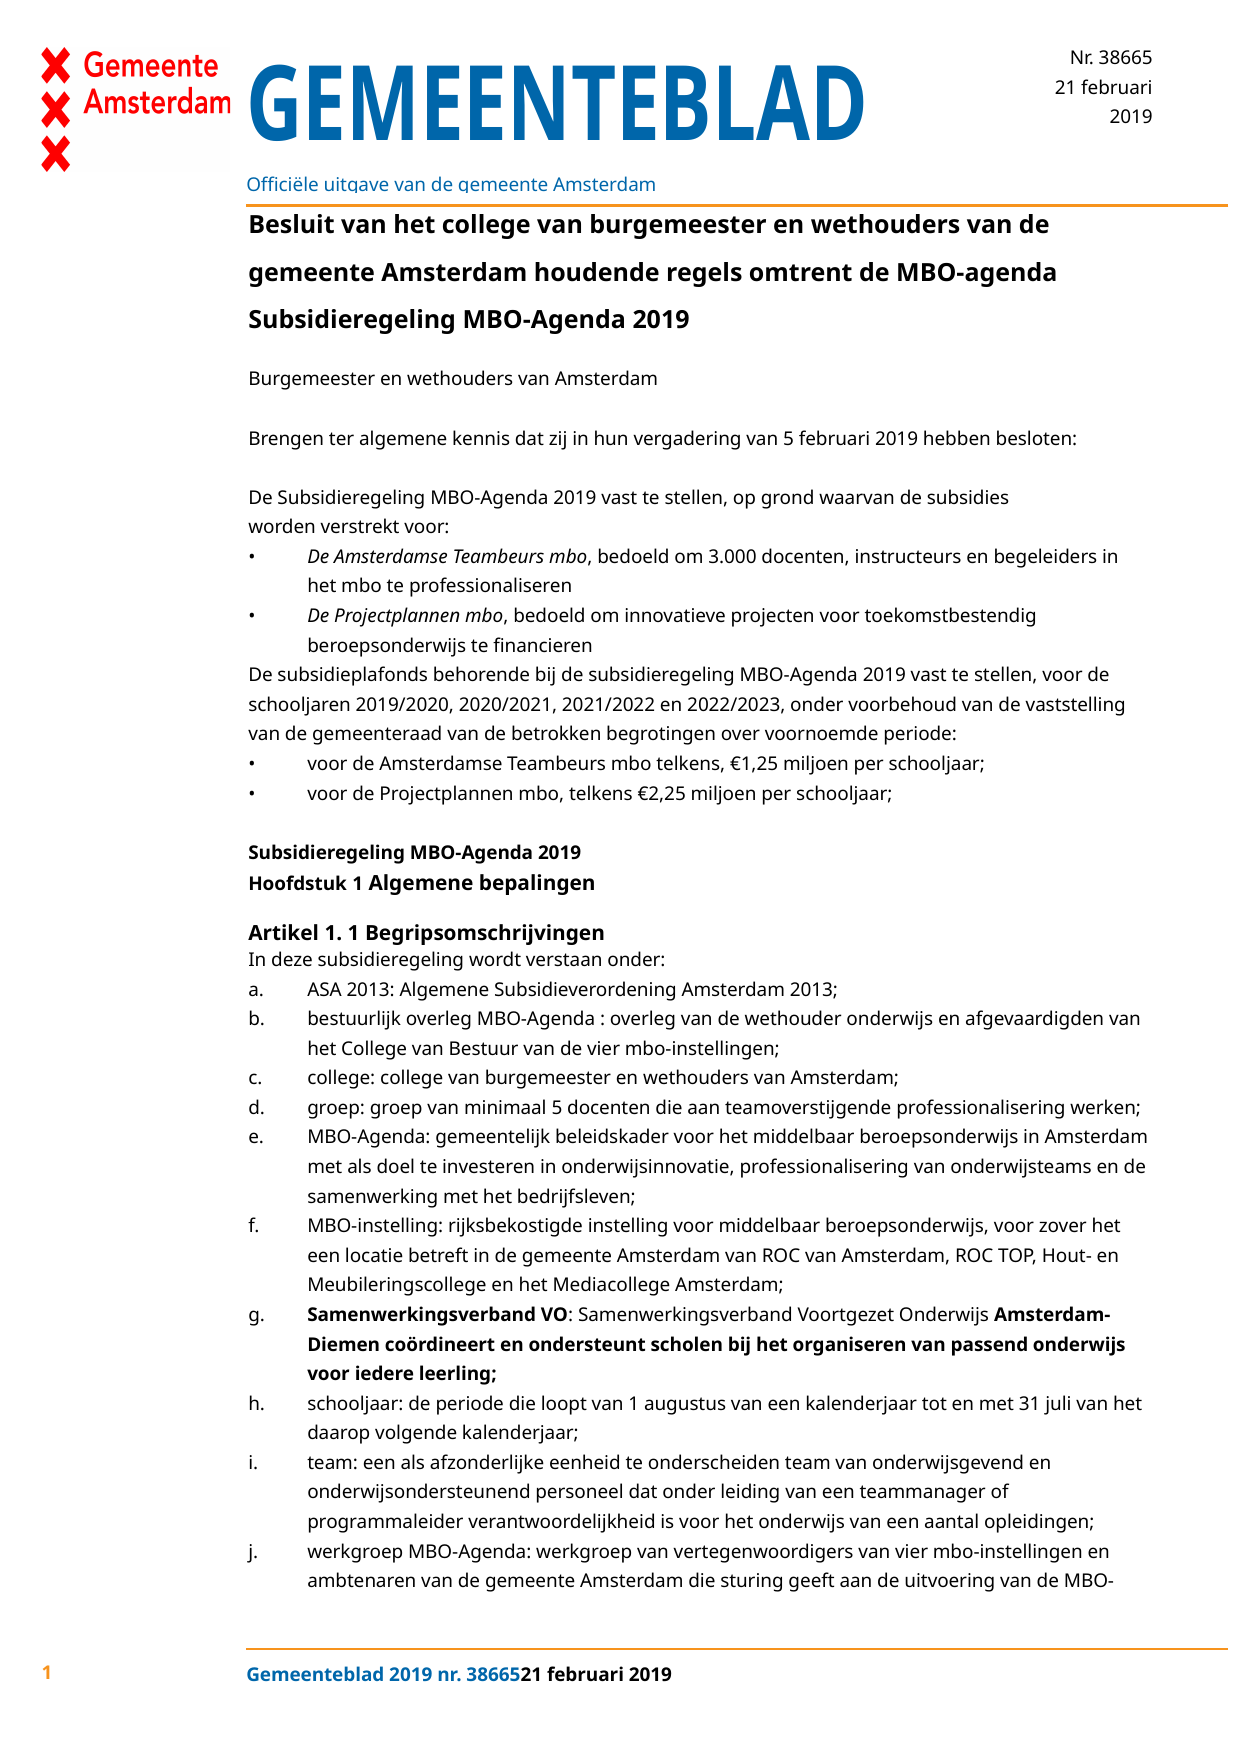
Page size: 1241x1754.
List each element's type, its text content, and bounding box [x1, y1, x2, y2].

text Artikel 1. 1 Begripsomschrijvingen [248, 918, 1152, 946]
list team: een als afzonderlijke eenheid te onderscheiden team van onderwijsgevend en onderwijsondersteunend personeel dat onder leiding van een teammanager of programmaleider verantwoordelijkheid is voor het onderwijs van een aantal opleidingen; [248, 1449, 1152, 1534]
list De Projectplannen mbo, bedoeld om innovatieve projecten voor toekomstbestendig beroepsonderwijs te financieren [248, 602, 1152, 657]
list voor de Amsterdamse Teambeurs mbo telkens, €1,25 miljoen per schooljaar; [248, 750, 1152, 776]
list MBO-instelling: rijksbekostigde instelling voor middelbaar beroepsonderwijs, voor zover het een locatie betreft in de gemeente Amsterdam van ROC van Amsterdam, ROC TOP, Hout- en Meubileringscollege en het Mediacollege Amsterdam; [248, 1212, 1152, 1297]
list MBO-Agenda: gemeentelijk beleidskader voor het middelbaar beroepsonderwijs in Amsterdam met als doel te investeren in onderwijsinnovatie, professionalisering van onderwijsteams en de samenwerking met het bedrijfsleven; [248, 1124, 1152, 1208]
text worden verstrekt voor: [248, 513, 1152, 539]
list groep: groep van minimaal 5 docenten die aan teamoverstijgende professionalisering werken; [248, 1094, 1152, 1120]
list voor de Projectplannen mbo, telkens €2,25 miljoen per schooljaar; [248, 780, 1152, 805]
list De Amsterdamse Teambeurs mbo, bedoeld om 3.000 docenten, instructeurs en begeleiders in het mbo te professionaliseren [248, 543, 1152, 598]
text In deze subsidieregeling wordt verstaan onder: [248, 946, 1152, 972]
text Burgemeester en wethouders van Amsterdam [248, 366, 1152, 391]
text Brengen ter algemene kennis dat zij in hun vergadering van 5 februari 2019 hebben besloten: [248, 425, 1152, 450]
list ASA 2013: Algemene Subsidieverordening Amsterdam 2013; [248, 976, 1152, 1001]
picture [41, 47, 231, 172]
list Samenwerkingsverband VO: Samenwerkingsverband Voortgezet Onderwijs Amsterdam-Diemen coördineert en ondersteunt scholen bij het organiseren van passend onderwijs voor iedere leerling; [248, 1301, 1152, 1386]
text De Subsidieregeling MBO-Agenda 2019 vast te stellen, op grond waarvan de subsidies [248, 484, 1152, 509]
text Besluit van het college van burgemeester en wethouders van de gemeente Amsterdam houdende regels omtrent de MBO-agenda Subsidieregeling MBO-Agenda 2019 [248, 207, 1152, 336]
list bestuurlijk overleg MBO-Agenda : overleg van de wethouder onderwijs en afgevaardigden van het College van Bestuur van de vier mbo-instellingen; [248, 1005, 1152, 1061]
list werkgroep MBO-Agenda: werkgroep van vertegenwoordigers van vier mbo-instellingen en ambtenaren van de gemeente Amsterdam die sturing geeft aan de uitvoering van de MBO- [248, 1538, 1152, 1593]
list college: college van burgemeester en wethouders van Amsterdam; [248, 1064, 1152, 1090]
text De subsidieplafonds behorende bij de subsidieregeling MBO-Agenda 2019 vast te stellen, voor de schooljaren 2019/2020, 2020/2021, 2021/2022 en 2022/2023, onder voorbehoud van de vaststelling van de gemeenteraad van de betrokken begrotingen over voornoemde periode: [248, 661, 1152, 746]
text Hoofdstuk 1 Algemene bepalingen [248, 868, 1152, 897]
text Subsidieregeling MBO-Agenda 2019 [248, 839, 1152, 864]
list schooljaar: de periode die loopt van 1 augustus van een kalenderjaar tot en met 31 juli van het daarop volgende kalenderjaar; [248, 1390, 1152, 1445]
